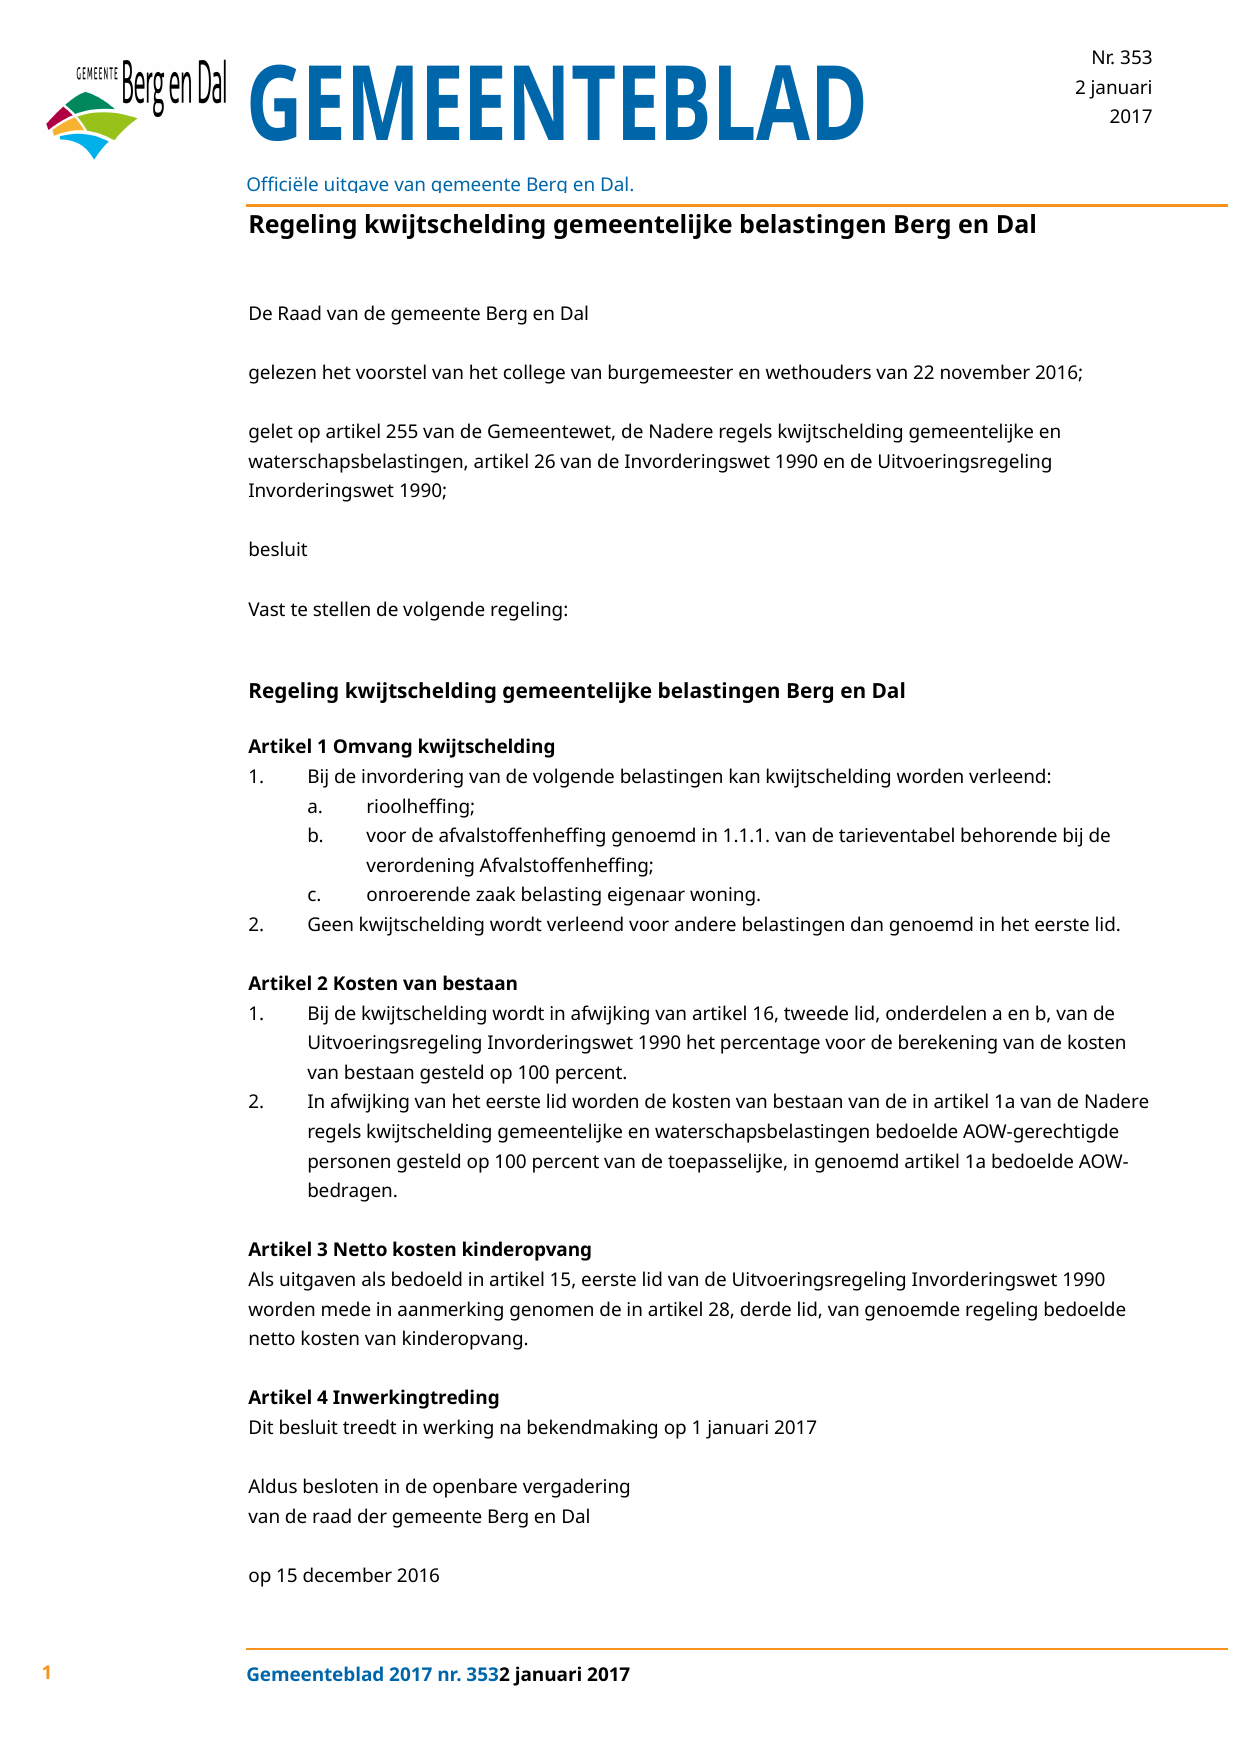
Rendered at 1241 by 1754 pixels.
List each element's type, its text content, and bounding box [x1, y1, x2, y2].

list rioolheffing; [307, 793, 1152, 819]
text Aldus besloten in de openbare vergadering [248, 1473, 1152, 1499]
text Artikel 2 Kosten van bestaan [248, 970, 1152, 996]
text Artikel 1 Omvang kwijtschelding [248, 734, 1152, 759]
list Bij de invordering van de volgende belastingen kan kwijtschelding worden verleend: [248, 763, 1152, 789]
text Regeling kwijtschelding gemeentelijke belastingen Berg en Dal [248, 676, 1152, 704]
list Geen kwijtschelding wordt verleend voor andere belastingen dan genoemd in het eerste lid. [248, 911, 1152, 937]
text De Raad van de gemeente Berg en Dal [248, 300, 1152, 326]
text Regeling kwijtschelding gemeentelijke belastingen Berg en Dal [248, 207, 1152, 241]
text op 15 december 2016 [248, 1562, 1152, 1588]
text van de raad der gemeente Berg en Dal [248, 1503, 1152, 1529]
picture [41, 47, 231, 172]
text Vast te stellen de volgende regeling: [248, 596, 1152, 621]
list In afwijking van het eerste lid worden de kosten van bestaan van de in artikel 1a van de Nadere regels kwijtschelding gemeentelijke en waterschapsbelastingen bedoelde AOW-gerechtigde personen gesteld op 100 percent van de toepasselijke, in genoemd artikel 1a bedoelde AOW-bedragen. [248, 1089, 1152, 1203]
text Artikel 3 Netto kosten kinderopvang [248, 1237, 1152, 1262]
list voor de afvalstoffenheffing genoemd in 1.1.1. van de tarieventabel behorende bij de verordening Afvalstoffenheffing; [307, 822, 1152, 878]
text gelet op artikel 255 van de Gemeentewet, de Nadere regels kwijtschelding gemeentelijke en waterschapsbelastingen, artikel 26 van de Invorderingswet 1990 en de Uitvoeringsregeling Invorderingswet 1990; [248, 418, 1152, 503]
list Bij de kwijtschelding wordt in afwijking van artikel 16, tweede lid, onderdelen a en b, van de Uitvoeringsregeling Invorderingswet 1990 het percentage voor de berekening van de kosten van bestaan gesteld op 100 percent. [248, 1000, 1152, 1085]
text Artikel 4 Inwerkingtreding [248, 1384, 1152, 1410]
list onroerende zaak belasting eigenaar woning. [307, 882, 1152, 907]
text besluit [248, 537, 1152, 562]
text Dit besluit treedt in werking na bekendmaking op 1 januari 2017 [248, 1414, 1152, 1440]
text Als uitgaven als bedoeld in artikel 15, eerste lid van de Uitvoeringsregeling Invorderingswet 1990 worden mede in aanmerking genomen de in artikel 28, derde lid, van genoemde regeling bedoelde netto kosten van kinderopvang. [248, 1266, 1152, 1351]
text gelezen het voorstel van het college van burgemeester en wethouders van 22 november 2016; [248, 359, 1152, 385]
